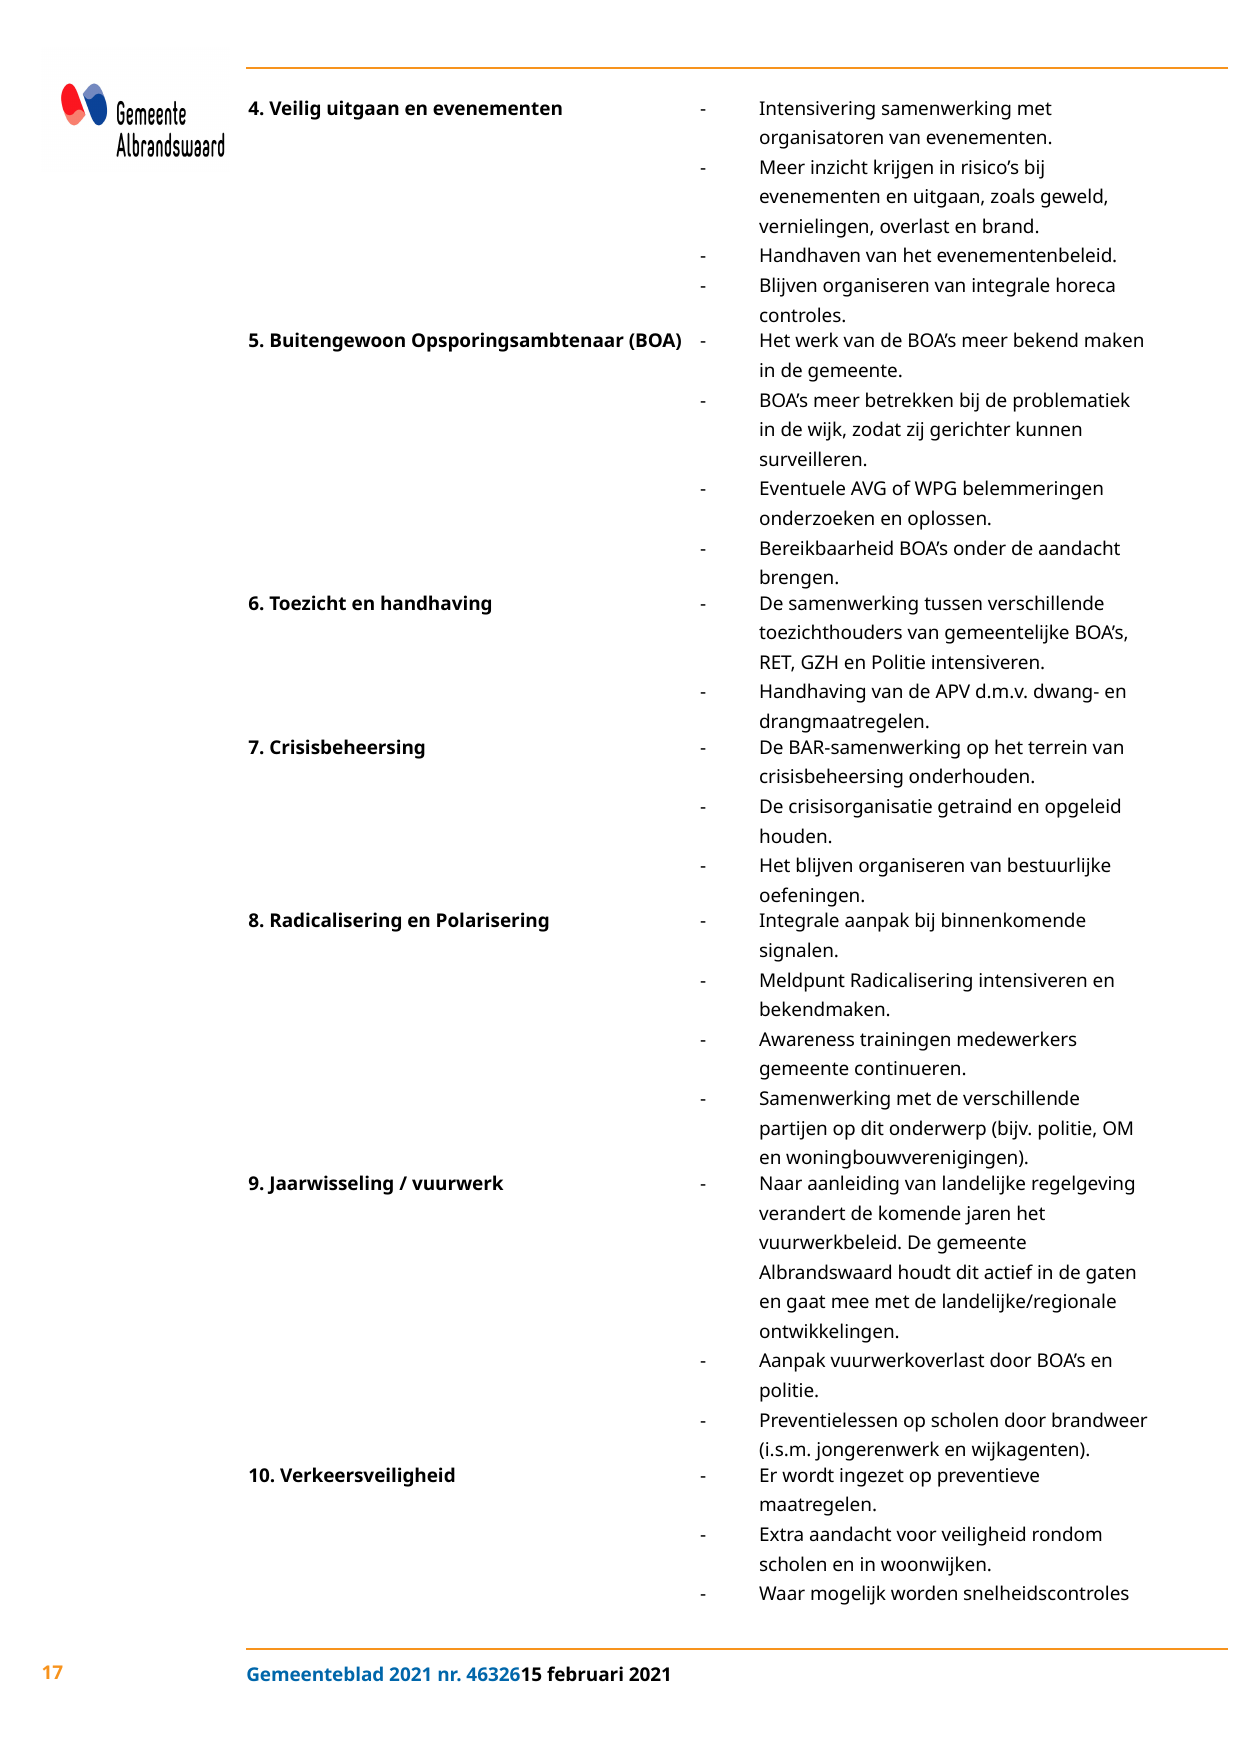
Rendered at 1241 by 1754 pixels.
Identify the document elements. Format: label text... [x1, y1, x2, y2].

table_cell Integrale aanpak bij binnenkomende signalen. Meldpunt Radicalisering intensiveren en bekendmaken. Awareness trainingen medewerkers gemeente continueren. Samenwerking met de verschillende partijen op dit onderwerp (bijv. politie, OM en woningbouwverenigingen). [700, 908, 1152, 1170]
table_cell 4. Veilig uitgaan en evenementen [248, 95, 700, 328]
table_cell 10. Verkeersveiligheid [248, 1462, 700, 1606]
table_cell 9. Jaarwisseling / vuurwerk [248, 1170, 700, 1462]
table_cell 8. Radicalisering en Polarisering [248, 908, 700, 1170]
table_cell Intensivering samenwerking met organisatoren van evenementen. Meer inzicht krijgen in risico’s bij evenementen en uitgaan, zoals geweld, vernielingen, overlast en brand. Handhaven van het evenementenbeleid. Blijven organiseren van integrale horeca controles. [700, 95, 1152, 328]
table_cell 7. Crisisbeheersing [248, 734, 700, 908]
picture [41, 47, 231, 172]
table_cell Er wordt ingezet op preventieve maatregelen. Extra aandacht voor veiligheid rondom scholen en in woonwijken. Waar mogelijk worden snelheidscontroles [700, 1462, 1152, 1606]
table_cell 5. Buitengewoon Opsporingsambtenaar (BOA) [248, 328, 700, 590]
table_cell Naar aanleiding van landelijke regelgeving verandert de komende jaren het vuurwerkbeleid. De gemeente Albrandswaard houdt dit actief in de gaten en gaat mee met de landelijke/regionale ontwikkelingen. Aanpak vuurwerkoverlast door BOA’s en politie. Preventielessen op scholen door brandweer (i.s.m. jongerenwerk en wijkagenten). [700, 1170, 1152, 1462]
table_cell 6. Toezicht en handhaving [248, 590, 700, 734]
table_cell De BAR-samenwerking op het terrein van crisisbeheersing onderhouden. De crisisorganisatie getraind en opgeleid houden. Het blijven organiseren van bestuurlijke oefeningen. [700, 734, 1152, 908]
table_cell De samenwerking tussen verschillende toezichthouders van gemeentelijke BOA’s, RET, GZH en Politie intensiveren. Handhaving van de APV d.m.v. dwang- en drangmaatregelen. [700, 590, 1152, 734]
table_cell Het werk van de BOA’s meer bekend maken in de gemeente. BOA’s meer betrekken bij de problematiek in de wijk, zodat zij gerichter kunnen surveilleren. Eventuele AVG of WPG belemmeringen onderzoeken en oplossen. Bereikbaarheid BOA’s onder de aandacht brengen. [700, 328, 1152, 590]
